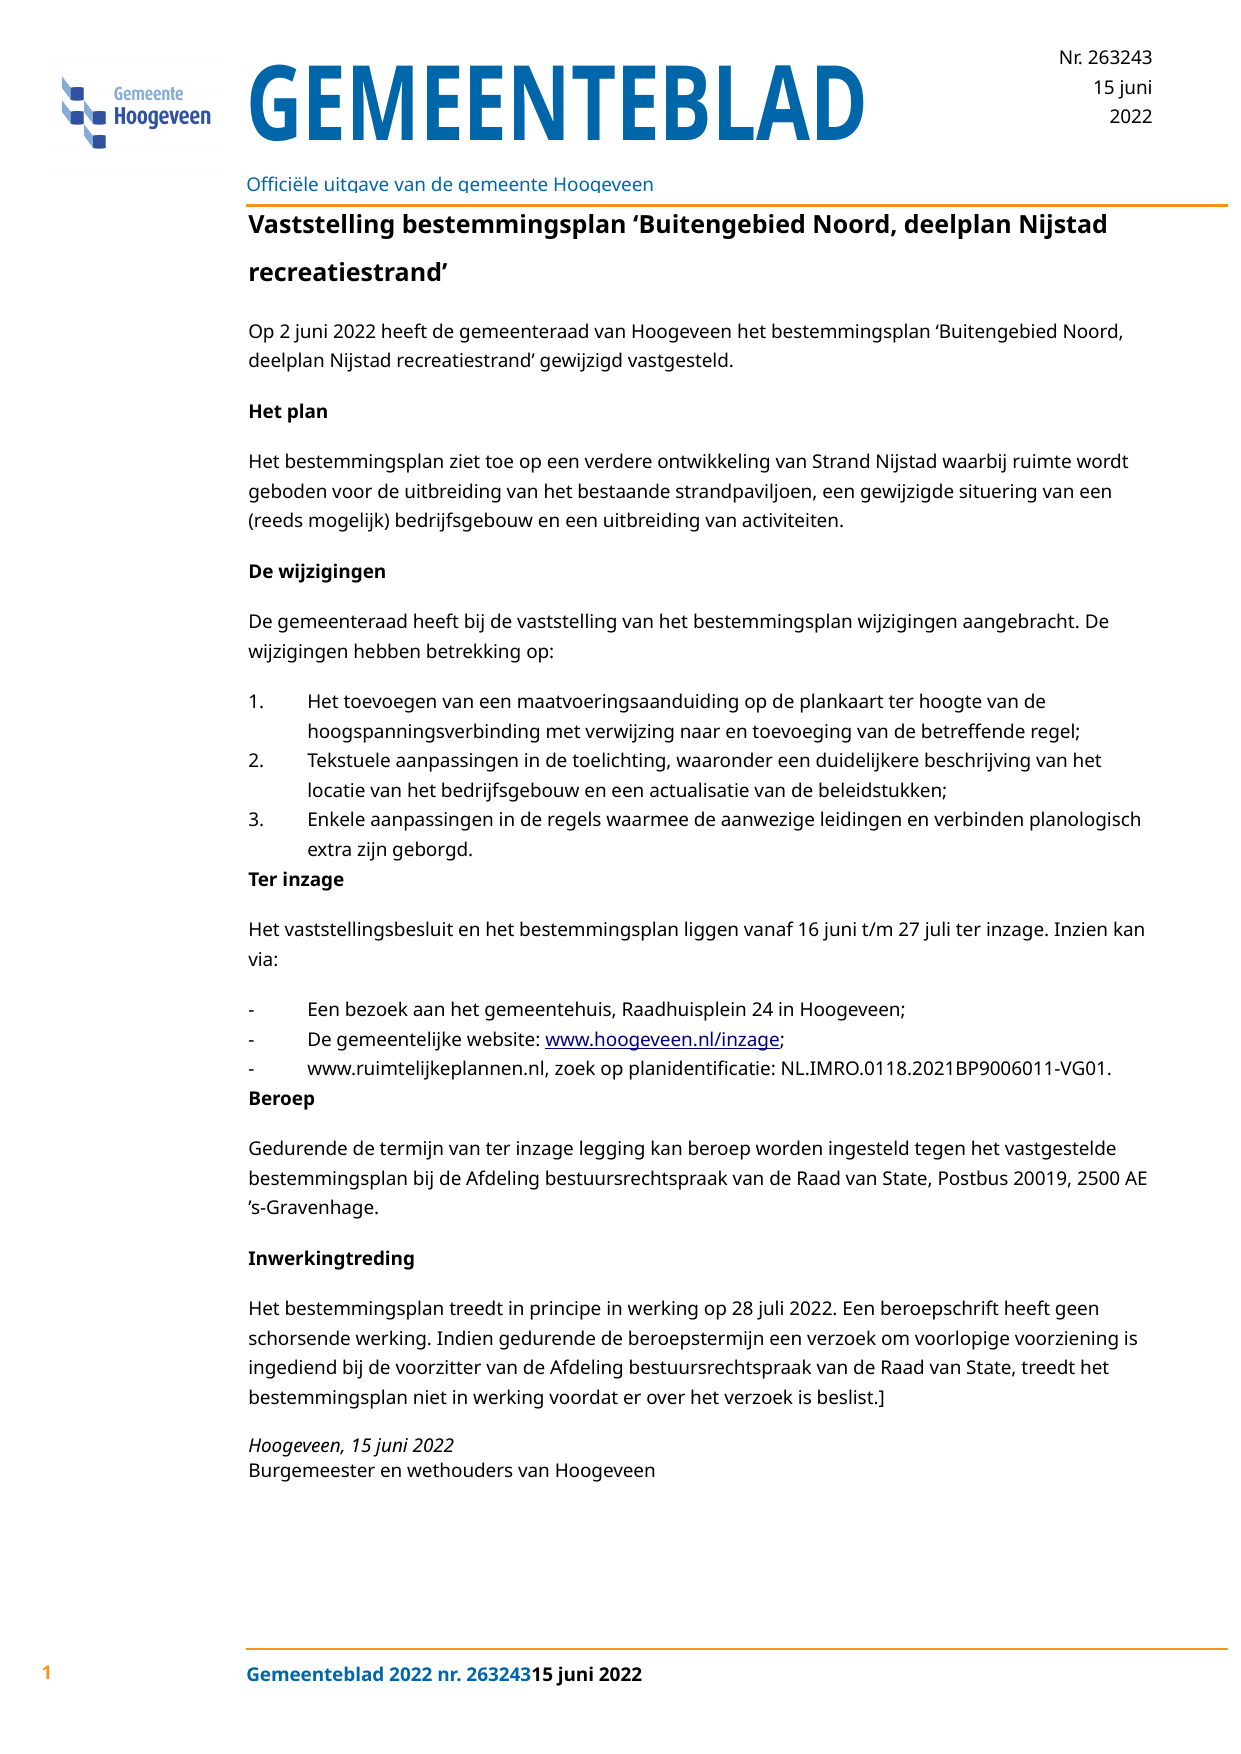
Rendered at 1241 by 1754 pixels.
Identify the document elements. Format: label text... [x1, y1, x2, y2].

text Burgemeester en wethouders van Hoogeveen [248, 1458, 1152, 1483]
text Het plan [248, 398, 1152, 424]
text Op 2 juni 2022 heeft de gemeenteraad van Hoogeveen het bestemmingsplan ‘Buitengebied Noord, deelplan Nijstad recreatiestrand’ gewijzigd vastgesteld. [248, 318, 1152, 373]
text Het bestemmingsplan treedt in principe in werking op 28 juli 2022. Een beroepschrift heeft geen schorsende werking. Indien gedurende de beroepstermijn een verzoek om voorlopige voorziening is ingediend bij de voorzitter van de Afdeling bestuursrechtspraak van de Raad van State, treedt het bestemmingsplan niet in werking voordat er over het verzoek is beslist.] [248, 1295, 1152, 1410]
text Het vaststellingsbesluit en het bestemmingsplan liggen vanaf 16 juni t/m 27 juli ter inzage. Inzien kan via: [248, 916, 1152, 972]
text Hoogeveen, 15 juni 2022 [248, 1432, 1152, 1458]
list De gemeentelijke website: www.hoogeveen.nl/inzage; [248, 1026, 1152, 1052]
text Vaststelling bestemmingsplan ‘Buitengebied Noord, deelplan Nijstad recreatiestrand’ [248, 207, 1152, 288]
text Gedurende de termijn van ter inzage legging kan beroep worden ingesteld tegen het vastgestelde bestemmingsplan bij de Afdeling bestuursrechtspraak van de Raad van State, Postbus 20019, 2500 AE ’s-Gravenhage. [248, 1135, 1152, 1220]
text Beroep [248, 1085, 1152, 1111]
list Een bezoek aan het gemeentehuis, Raadhuisplein 24 in Hoogeveen; [248, 996, 1152, 1022]
text Ter inzage [248, 866, 1152, 892]
list Tekstuele aanpassingen in de toelichting, waaronder een duidelijkere beschrijving van het locatie van het bedrijfsgebouw en een actualisatie van de beleidstukken; [248, 747, 1152, 803]
text De wijzigingen [248, 558, 1152, 584]
text Inwerkingtreding [248, 1245, 1152, 1271]
text Het bestemmingsplan ziet toe op een verdere ontwikkeling van Strand Nijstad waarbij ruimte wordt geboden voor de uitbreiding van het bestaande strandpaviljoen, een gewijzigde situering van een (reeds mogelijk) bedrijfsgebouw en een uitbreiding van activiteiten. [248, 448, 1152, 533]
list Het toevoegen van een maatvoeringsaanduiding op de plankaart ter hoogte van de hoogspanningsverbinding met verwijzing naar en toevoeging van de betreffende regel; [248, 688, 1152, 744]
picture [41, 47, 231, 172]
list Enkele aanpassingen in de regels waarmee de aanwezige leidingen en verbinden planologisch extra zijn geborgd. [248, 807, 1152, 862]
list www.ruimtelijkeplannen.nl, zoek op planidentificatie: NL.IMRO.0118.2021BP9006011-VG01. [248, 1055, 1152, 1081]
text De gemeenteraad heeft bij de vaststelling van het bestemmingsplan wijzigingen aangebracht. De wijzigingen hebben betrekking op: [248, 608, 1152, 664]
